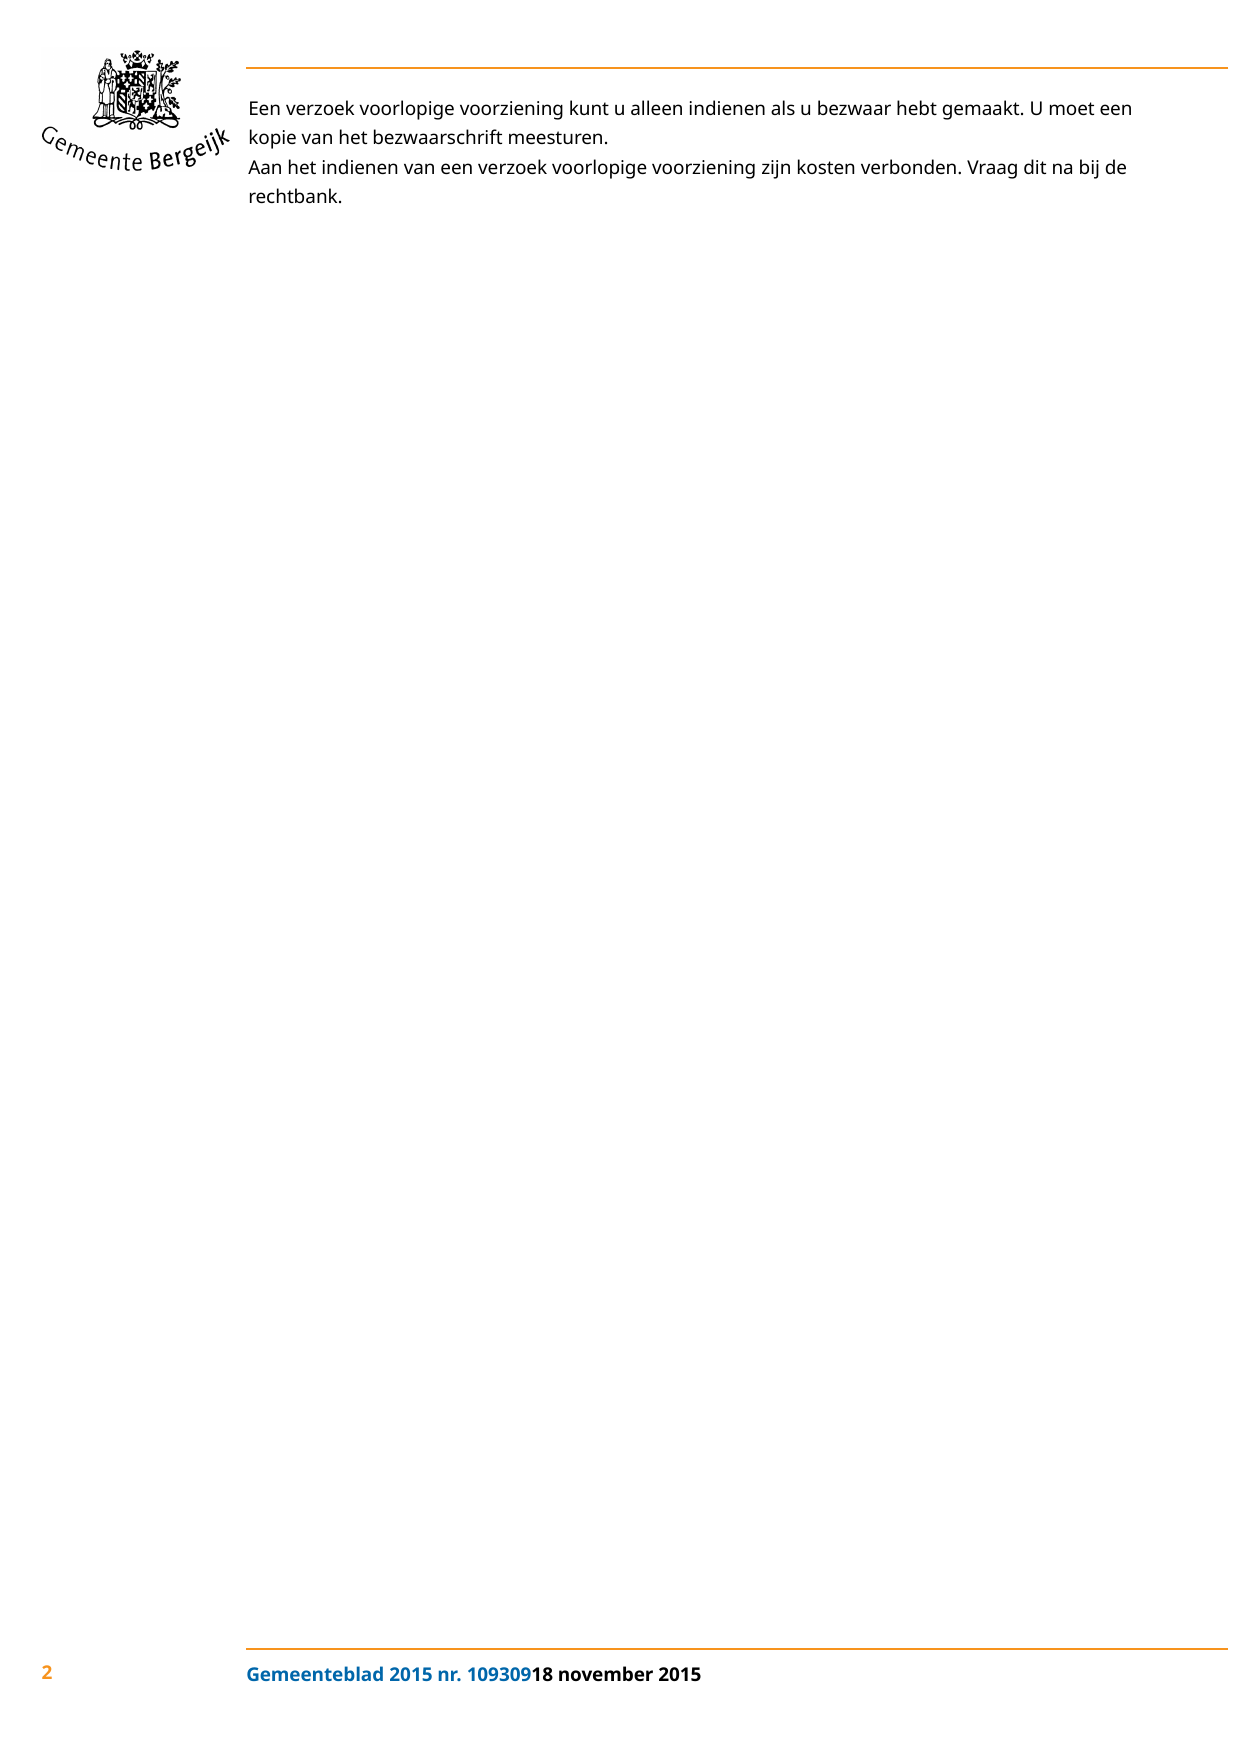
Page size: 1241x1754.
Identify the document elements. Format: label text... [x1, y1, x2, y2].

text Aan het indienen van een verzoek voorlopige voorziening zijn kosten verbonden. Vraag dit na bij de rechtbank. [248, 154, 1152, 209]
text Een verzoek voorlopige voorziening kunt u alleen indienen als u bezwaar hebt gemaakt. U moet een kopie van het bezwaarschrift meesturen. [248, 95, 1152, 150]
picture [41, 47, 231, 172]
